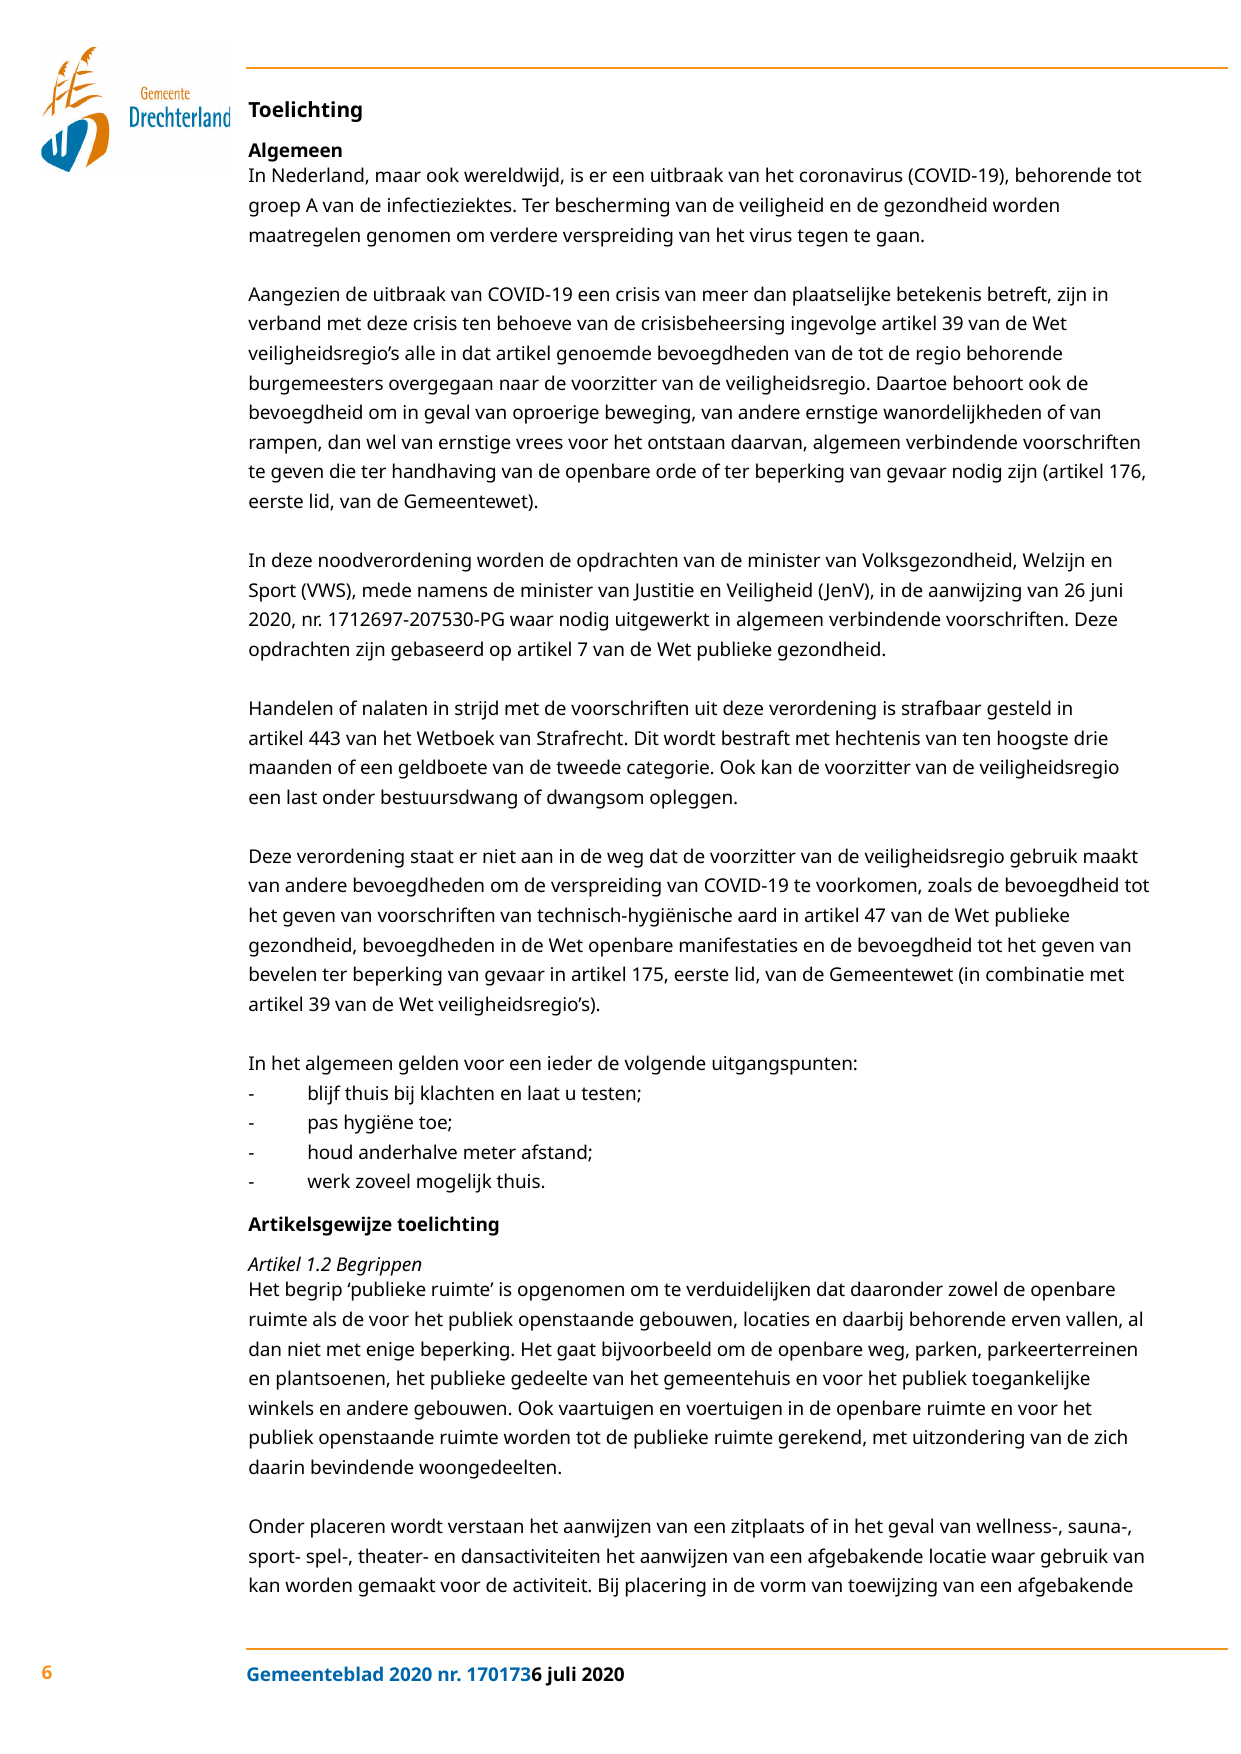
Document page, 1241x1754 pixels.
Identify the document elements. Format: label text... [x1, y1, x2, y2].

list houd anderhalve meter afstand; [248, 1139, 1152, 1164]
text Onder placeren wordt verstaan het aanwijzen van een zitplaats of in het geval van wellness-, sauna-, sport- spel-, theater- en dansactiviteiten het aanwijzen van een afgebakende locatie waar gebruik van kan worden gemaakt voor de activiteit. Bij placering in de vorm van toewijzing van een afgebakende [248, 1513, 1152, 1598]
text Artikel 1.2 Begrippen [248, 1251, 1152, 1277]
text Het begrip ‘publieke ruimte’ is opgenomen om te verduidelijken dat daaronder zowel de openbare ruimte als de voor het publiek openstaande gebouwen, locaties en daarbij behorende erven vallen, al dan niet met enige beperking. Het gaat bijvoorbeeld om de openbare weg, parken, parkeerterreinen en plantsoenen, het publieke gedeelte van het gemeentehuis en voor het publiek toegankelijke winkels en andere gebouwen. Ook vaartuigen en voertuigen in de openbare ruimte en voor het publiek openstaande ruimte worden tot de publieke ruimte gerekend, met uitzondering van de zich daarin bevindende woongedeelten. [248, 1277, 1152, 1480]
text Toelichting [248, 95, 1152, 123]
text Handelen of nalaten in strijd met de voorschriften uit deze verordening is strafbaar gesteld in artikel 443 van het Wetboek van Strafrecht. Dit wordt bestraft met hechtenis van ten hoogste drie maanden of een geldboete van de tweede categorie. Ook kan de voorzitter van de veiligheidsregio een last onder bestuursdwang of dwangsom opleggen. [248, 695, 1152, 809]
list pas hygiëne toe; [248, 1109, 1152, 1135]
list blijf thuis bij klachten en laat u testen; [248, 1080, 1152, 1105]
picture [41, 158, 64, 172]
list werk zoveel mogelijk thuis. [248, 1168, 1152, 1194]
text In Nederland, maar ook wereldwijd, is er een uitbraak van het coronavirus (COVID-19), behorende tot groep A van de infectieziektes. Ter bescherming van de veiligheid en de gezondheid worden maatregelen genomen om verdere verspreiding van het virus tegen te gaan. [248, 163, 1152, 247]
text Algemeen [248, 137, 1152, 163]
text In deze noodverordening worden de opdrachten van de minister van Volksgezondheid, Welzijn en Sport (VWS), mede namens de minister van Justitie en Veiligheid (JenV), in de aanwijzing van 26 juni 2020, nr. 1712697-207530-PG waar nodig uitgewerkt in algemeen verbindende voorschriften. Deze opdrachten zijn gebaseerd op artikel 7 van de Wet publieke gezondheid. [248, 547, 1152, 662]
text Aangezien de uitbraak van COVID-19 een crisis van meer dan plaatselijke betekenis betreft, zijn in verband met deze crisis ten behoeve van de crisisbeheersing ingevolge artikel 39 van de Wet veiligheidsregio’s alle in dat artikel genoemde bevoegdheden van de tot de regio behorende burgemeesters overgegaan naar de voorzitter van de veiligheidsregio. Daartoe behoort ook de bevoegdheid om in geval van oproerige beweging, van andere ernstige wanordelijkheden of van rampen, dan wel van ernstige vrees voor het ontstaan daarvan, algemeen verbindende voorschriften te geven die ter handhaving van de openbare orde of ter beperking van gevaar nodig zijn (artikel 176, eerste lid, van de Gemeentewet). [248, 281, 1152, 514]
picture [41, 47, 231, 172]
text Deze verordening staat er niet aan in de weg dat de voorzitter van de veiligheidsregio gebruik maakt van andere bevoegdheden om de verspreiding van COVID-19 te voorkomen, zoals de bevoegdheid tot het geven van voorschriften van technisch-hygiënische aard in artikel 47 van de Wet publieke gezondheid, bevoegdheden in de Wet openbare manifestaties en de bevoegdheid tot het geven van bevelen ter beperking van gevaar in artikel 175, eerste lid, van de Gemeentewet (in combinatie met artikel 39 van de Wet veiligheidsregio’s). [248, 843, 1152, 1017]
text Artikelsgewijze toelichting [248, 1212, 1152, 1237]
picture [226, 115, 231, 124]
text In het algemeen gelden voor een ieder de volgende uitgangspunten: [248, 1050, 1152, 1076]
